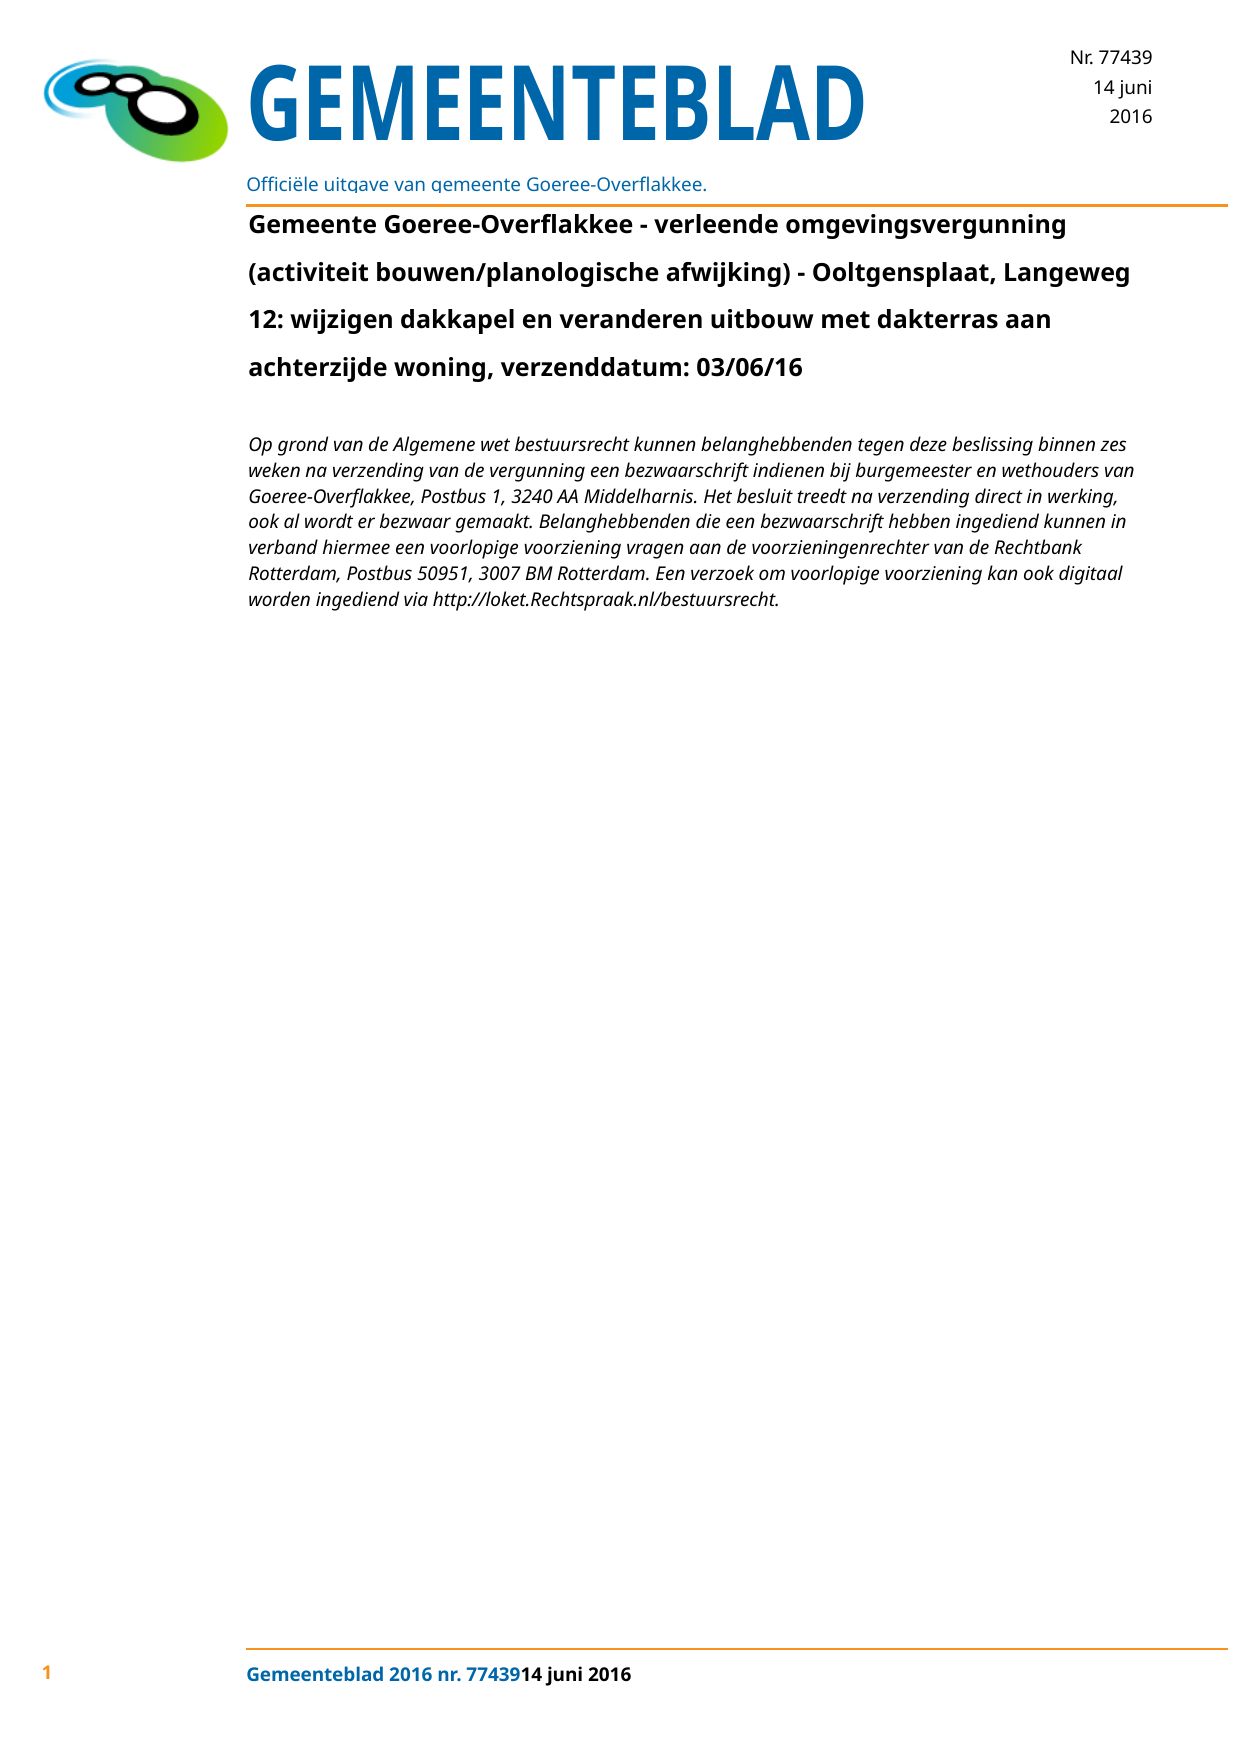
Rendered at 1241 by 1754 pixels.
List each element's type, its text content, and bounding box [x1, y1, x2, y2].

text Op grond van de Algemene wet bestuursrecht kunnen belanghebbenden tegen deze beslissing binnen zes weken na verzending van de vergunning een bezwaarschrift indienen bij burgemeester en wethouders van Goeree-Overflakkee, Postbus 1, 3240 AA Middelharnis. Het besluit treedt na verzending direct in werking, ook al wordt er bezwaar gemaakt. Belanghebbenden die een bezwaarschrift hebben ingediend kunnen in verband hiermee een voorlopige voorziening vragen aan de voorzieningenrechter van de Rechtbank Rotterdam, Postbus 50951, 3007 BM Rotterdam. Een verzoek om voorlopige voorziening kan ook digitaal worden ingediend via http://loket.Rechtspraak.nl/bestuursrecht. [248, 431, 1152, 611]
picture [41, 47, 231, 172]
text Gemeente Goeree-Overflakkee - verleende omgevingsvergunning (activiteit bouwen/planologische afwijking) - Ooltgensplaat, Langeweg 12: wijzigen dakkapel en veranderen uitbouw met dakterras aan achterzijde woning, verzenddatum: 03/06/16 [248, 207, 1152, 384]
